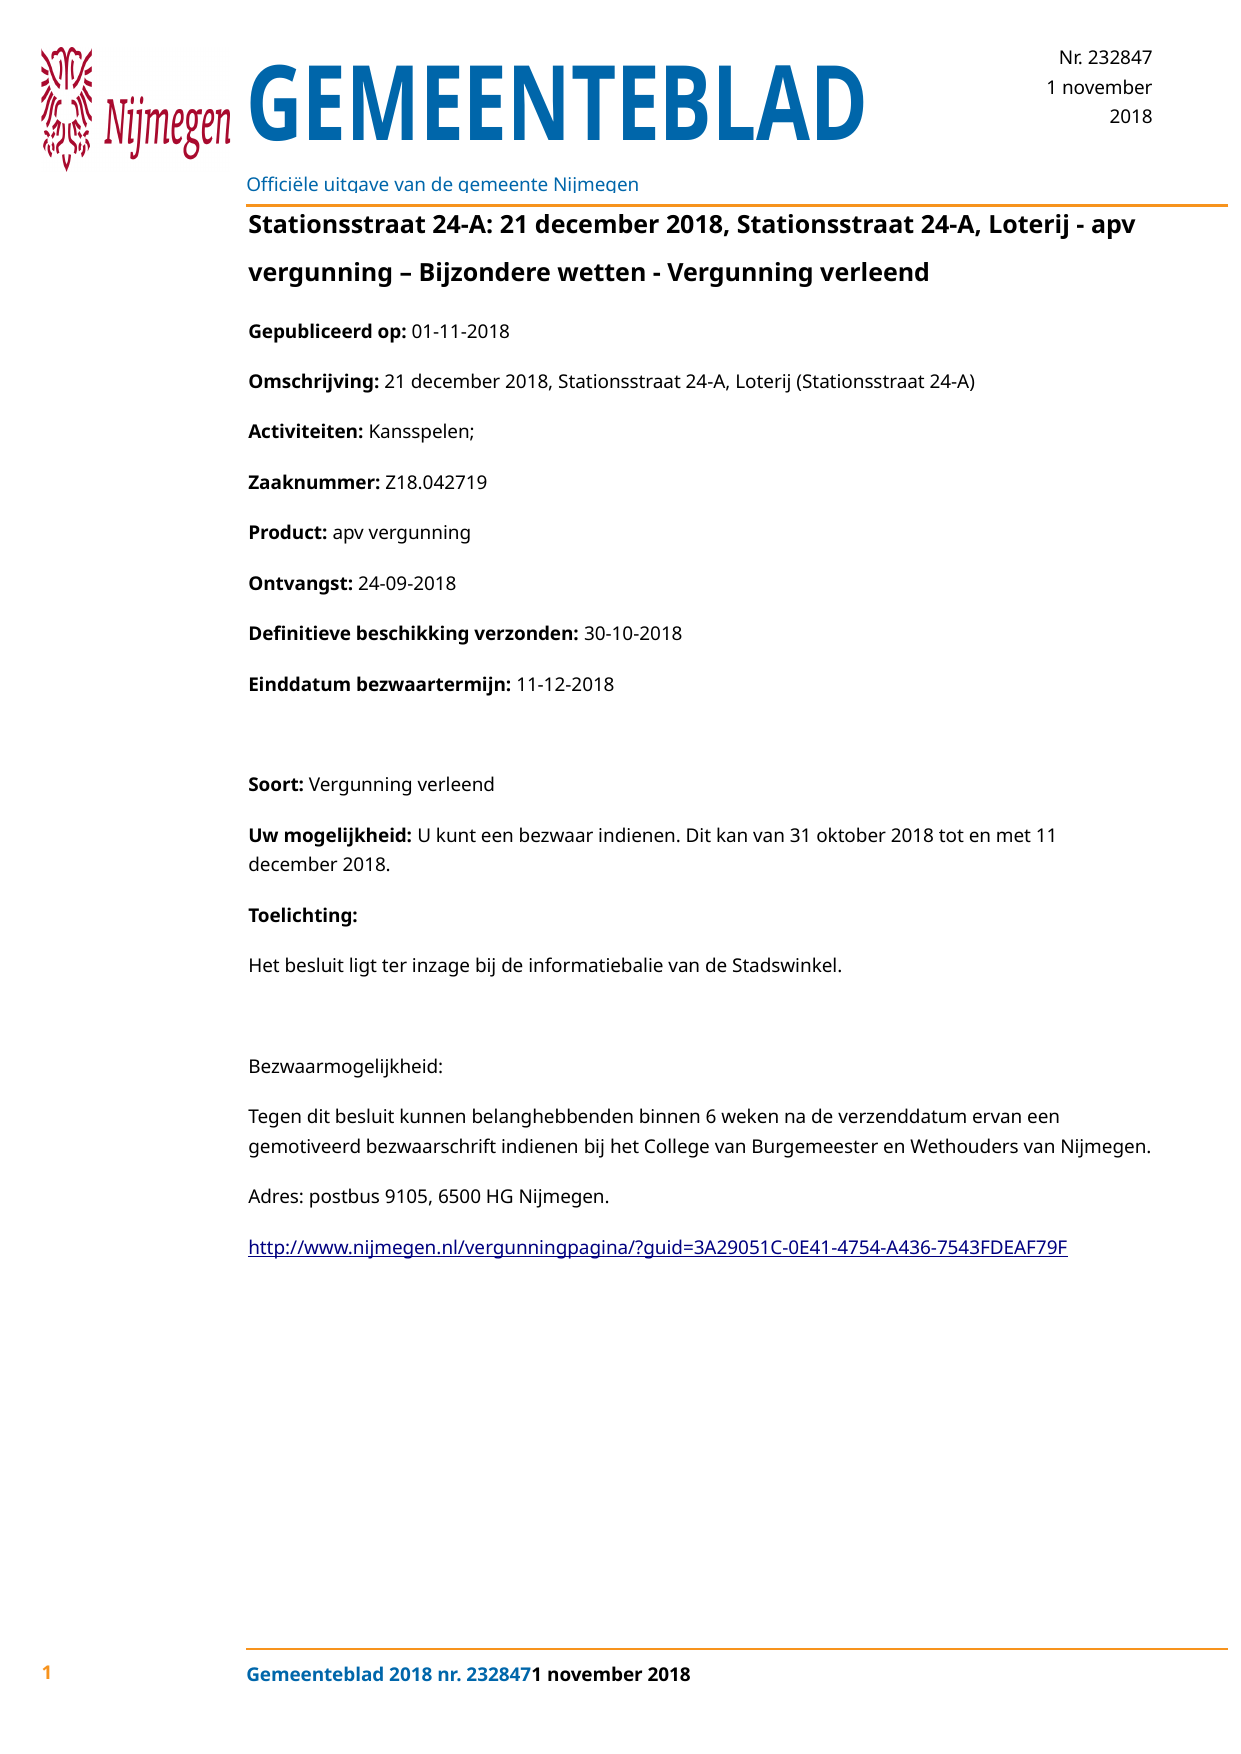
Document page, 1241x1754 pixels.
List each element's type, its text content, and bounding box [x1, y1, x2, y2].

picture [41, 47, 231, 172]
text Uw mogelijkheid: U kunt een bezwaar indienen. Dit kan van 31 oktober 2018 tot en met 11 december 2018. [248, 822, 1152, 877]
text Activiteiten: Kansspelen; [248, 419, 1152, 444]
text Omschrijving: 21 december 2018, Stationsstraat 24-A, Loterij (Stationsstraat 24-A) [248, 368, 1152, 394]
text Zaaknummer: Z18.042719 [248, 469, 1152, 495]
text Ontvangst: 24-09-2018 [248, 570, 1152, 596]
text Stationsstraat 24-A: 21 december 2018, Stationsstraat 24-A, Loterij - apv vergunning – Bijzondere wetten - Vergunning verleend [248, 207, 1152, 288]
text Definitieve beschikking verzonden: 30-10-2018 [248, 620, 1152, 646]
text Soort: Vergunning verleend [248, 772, 1152, 797]
text Bezwaarmogelijkheid: [248, 1053, 1152, 1079]
text http://www.nijmegen.nl/vergunningpagina/?guid=3A29051C-0E41-4754-A436-7543FDEAF79F [248, 1234, 1152, 1260]
text Product: apv vergunning [248, 519, 1152, 545]
text Tegen dit besluit kunnen belanghebbenden binnen 6 weken na de verzenddatum ervan een gemotiveerd bezwaarschrift indienen bij het College van Burgemeester en Wethouders van Nijmegen. [248, 1104, 1152, 1159]
text Gepubliceerd op: 01-11-2018 [248, 318, 1152, 344]
text Adres: postbus 9105, 6500 HG Nijmegen. [248, 1184, 1152, 1209]
text Einddatum bezwaartermijn: 11-12-2018 [248, 671, 1152, 697]
text Het besluit ligt ter inzage bij de informatiebalie van de Stadswinkel. [248, 952, 1152, 978]
text Toelichting: [248, 902, 1152, 928]
